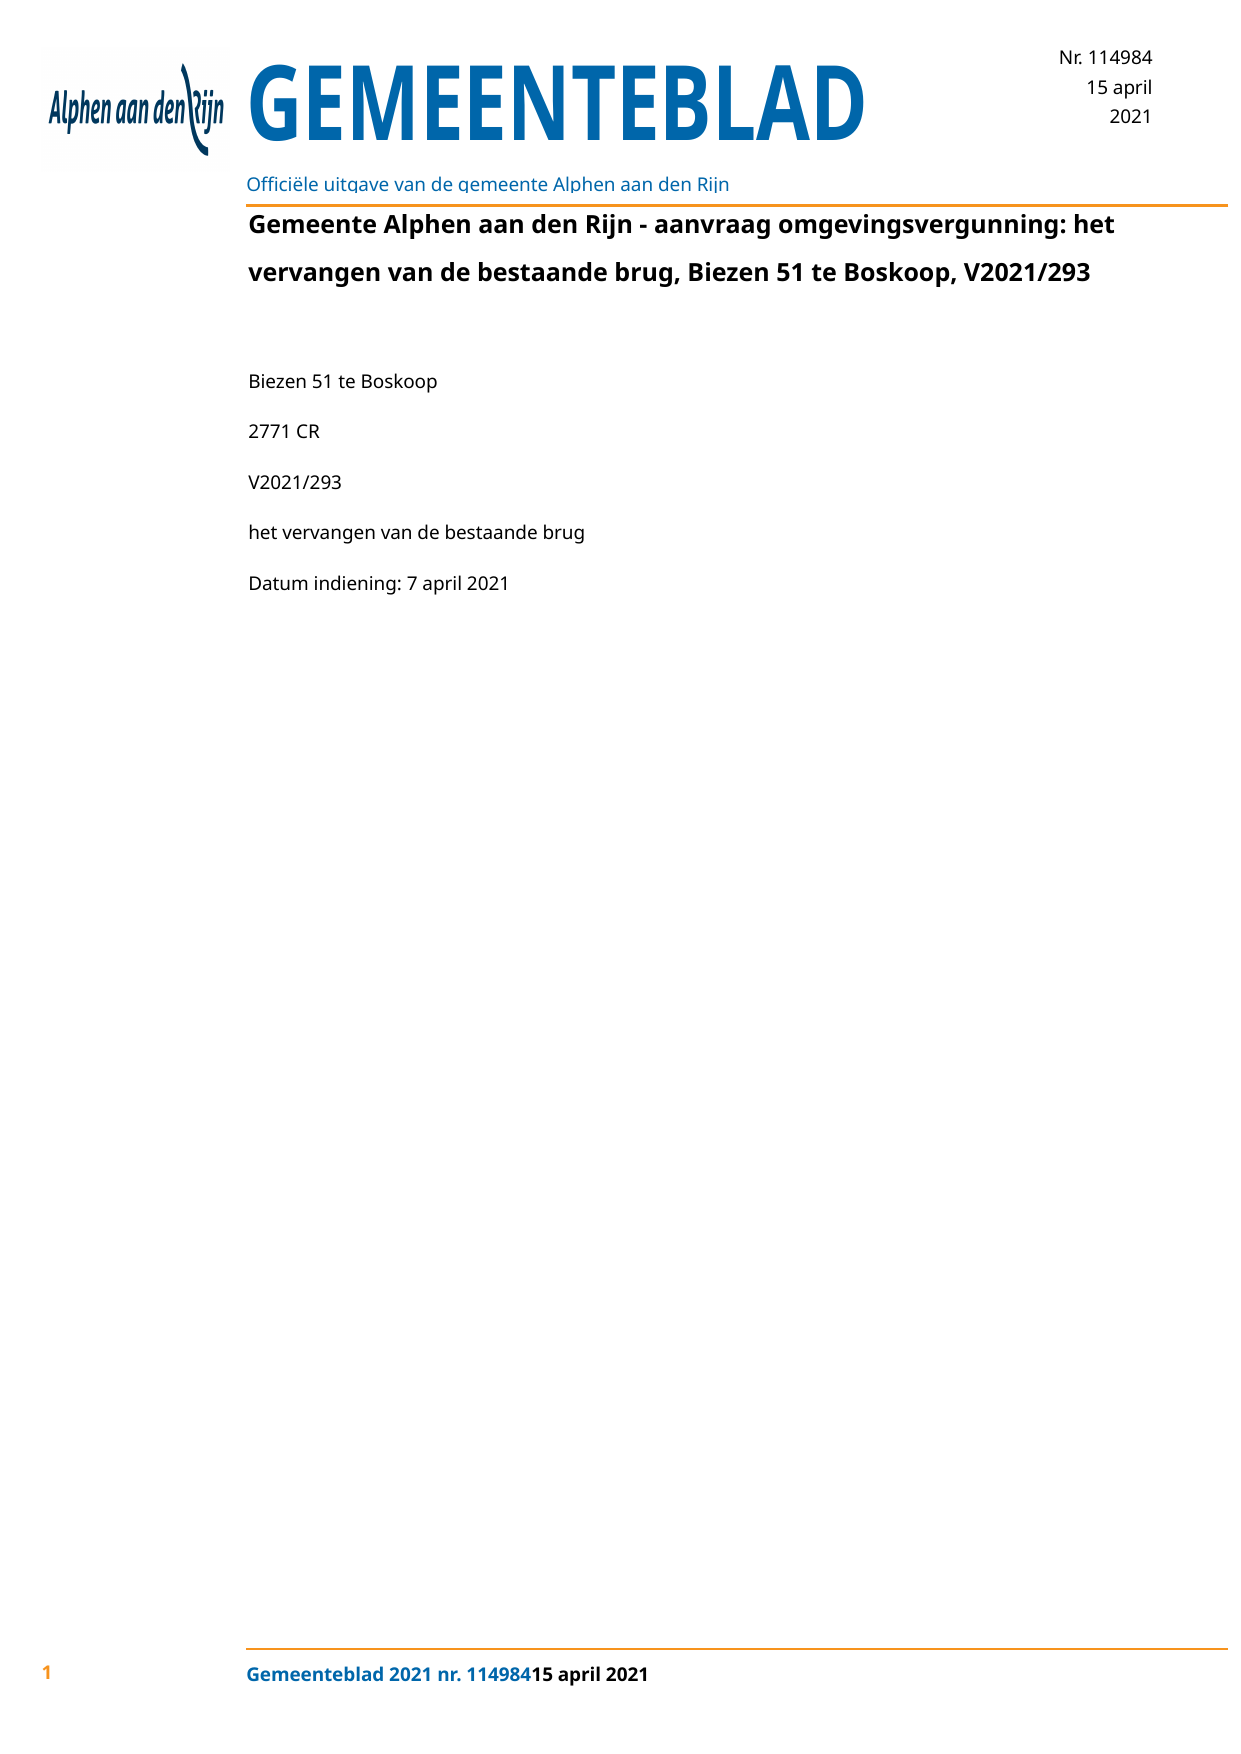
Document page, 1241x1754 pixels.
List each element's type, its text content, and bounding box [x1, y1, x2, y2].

text het vervangen van de bestaande brug [248, 519, 1152, 545]
picture [41, 47, 231, 172]
text Biezen 51 te Boskoop [248, 368, 1152, 394]
text 2771 CR [248, 419, 1152, 444]
text V2021/293 [248, 469, 1152, 495]
text Gemeente Alphen aan den Rijn - aanvraag omgevingsvergunning: het vervangen van de bestaande brug, Biezen 51 te Boskoop, V2021/293 [248, 207, 1152, 288]
text Datum indiening: 7 april 2021 [248, 570, 1152, 596]
